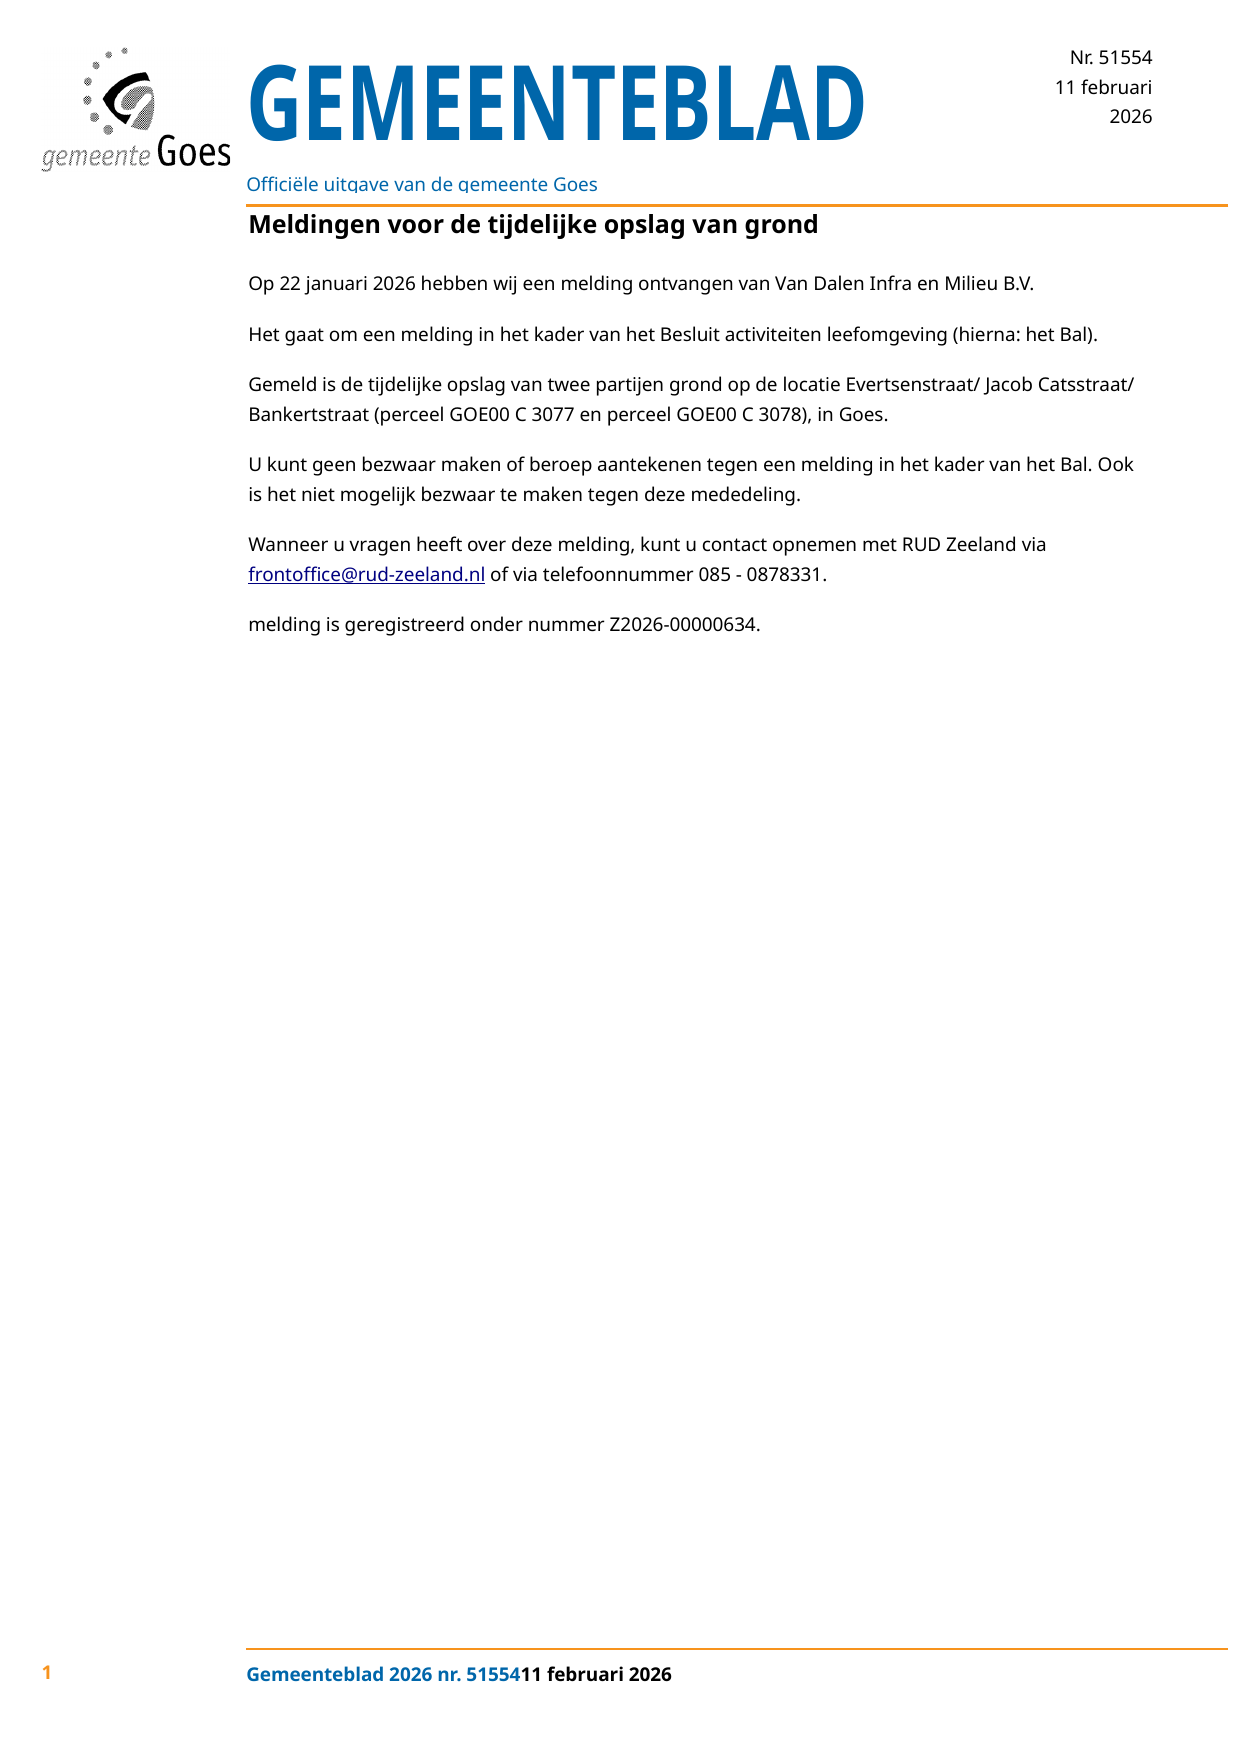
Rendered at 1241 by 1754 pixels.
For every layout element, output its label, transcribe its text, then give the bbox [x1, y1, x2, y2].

text U kunt geen bezwaar maken of beroep aantekenen tegen een melding in het kader van het Bal. Ook is het niet mogelijk bezwaar te maken tegen deze mededeling. [248, 451, 1152, 506]
text Wanneer u vragen heeft over deze melding, kunt u contact opnemen met RUD Zeeland via frontoffice@rud-zeeland.nl of via telefoonnummer 085 - 0878331. [248, 531, 1152, 586]
text Op 22 januari 2026 hebben wij een melding ontvangen van Van Dalen Infra en Milieu B.V. [248, 270, 1152, 296]
text Het gaat om een melding in het kader van het Besluit activiteiten leefomgeving (hierna: het Bal). [248, 321, 1152, 346]
text Meldingen voor de tijdelijke opslag van grond [248, 207, 1152, 241]
text Gemeld is de tijdelijke opslag van twee partijen grond op de locatie Evertsenstraat/ Jacob Catsstraat/ Bankertstraat (perceel GOE00 C 3077 en perceel GOE00 C 3078), in Goes. [248, 371, 1152, 426]
picture [41, 47, 231, 172]
text melding is geregistreerd onder nummer Z2026-00000634. [248, 611, 1152, 637]
